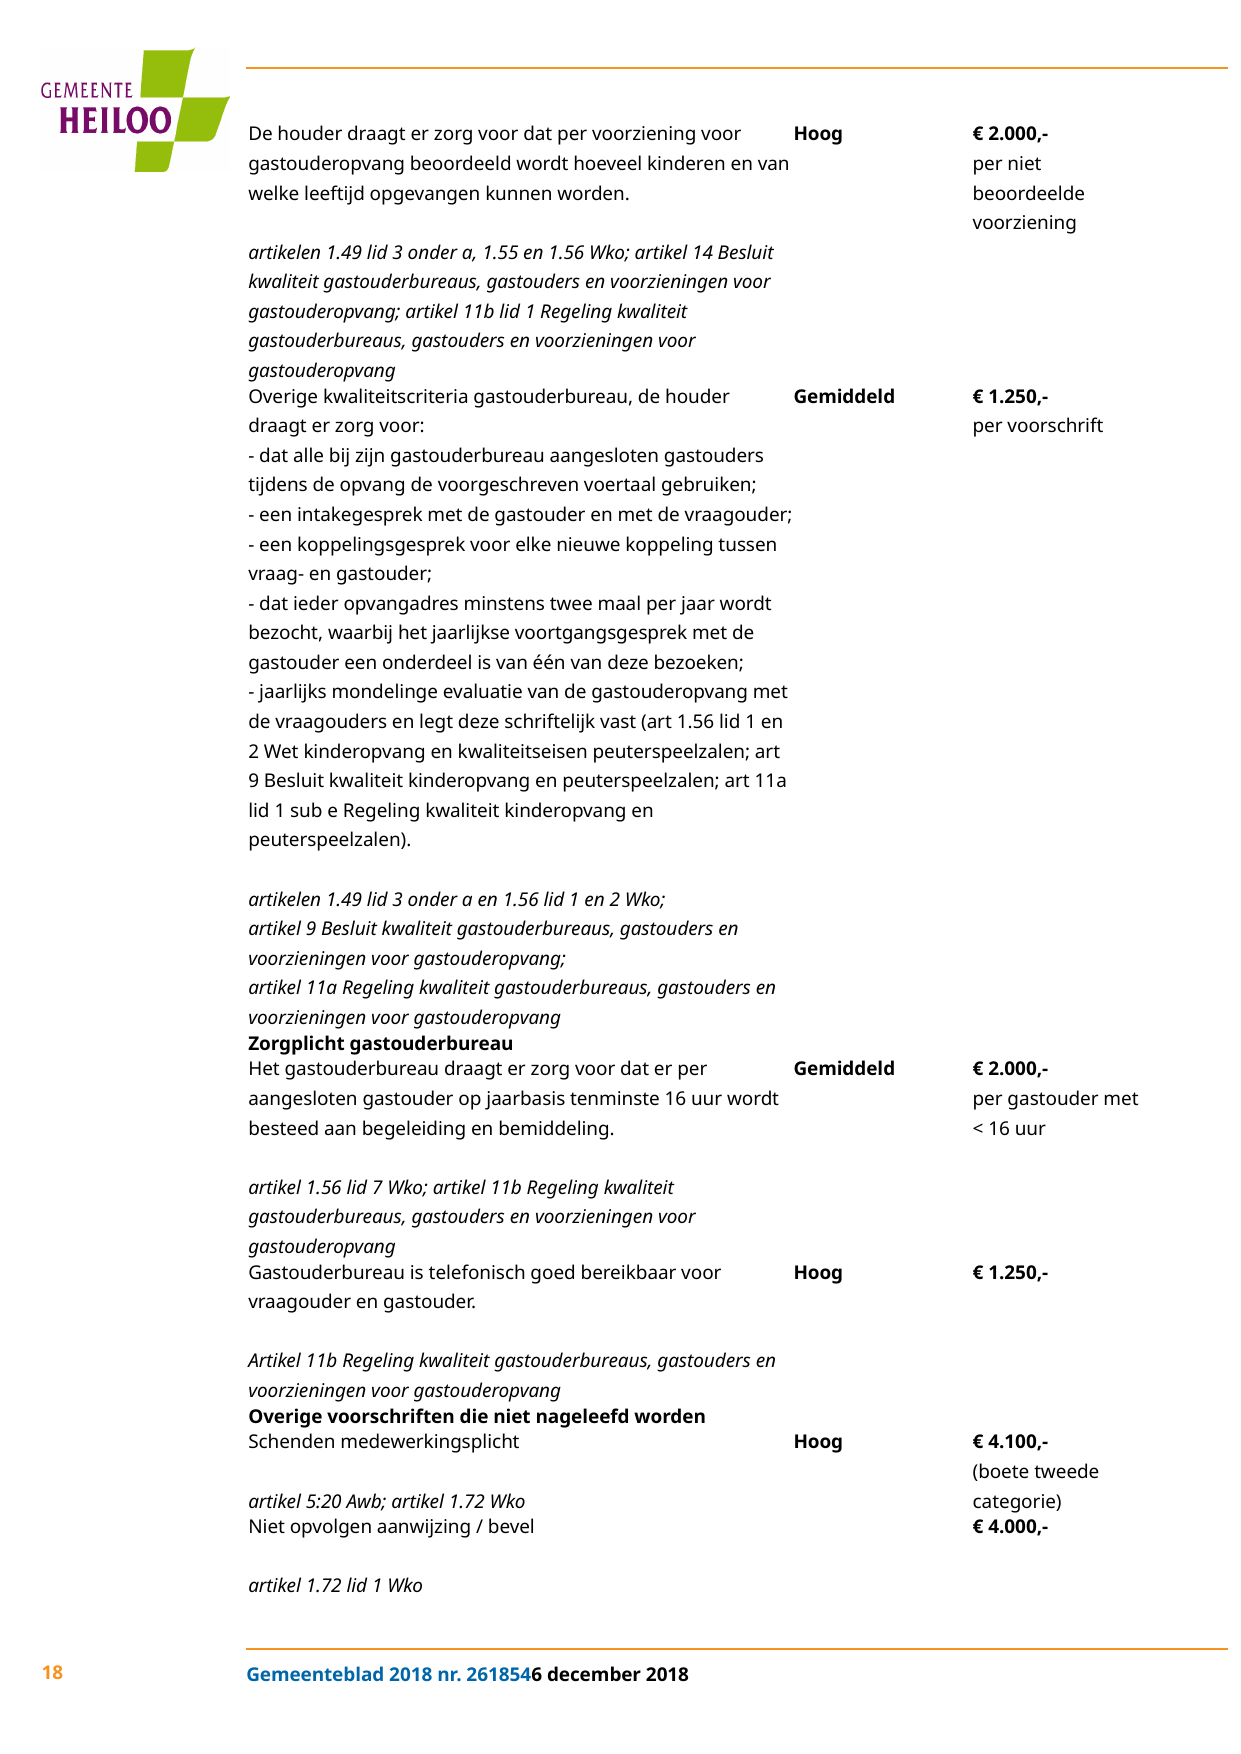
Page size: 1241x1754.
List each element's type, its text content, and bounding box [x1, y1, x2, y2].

table_cell € 1.250,- [973, 1259, 1152, 1403]
table_cell Overige voorschriften die niet nageleefd worden [248, 1403, 1152, 1429]
table_cell Overige kwaliteitscriteria gastouderbureau, de houder draagt er zorg voor: - dat alle bij zijn gastouderbureau aangesloten gastouders tijdens de opvang de voorgeschreven voertaal gebruiken; - een intakegesprek met de gastouder en met de vraagouder; - een koppelingsgesprek voor elke nieuwe koppeling tussen vraag- en gastouder; - dat ieder opvangadres minstens twee maal per jaar wordt bezocht, waarbij het jaarlijkse voortgangsgesprek met de gastouder een onderdeel is van één van deze bezoeken; - jaarlijks mondelinge evaluatie van de gastouderopvang met de vraagouders en legt deze schriftelijk vast (art 1.56 lid 1 en 2 Wet kinderopvang en kwaliteitseisen peuterspeelzalen; art 9 Besluit kwaliteit kinderopvang en peuterspeelzalen; art 11a lid 1 sub e Regeling kwaliteit kinderopvang en peuterspeelzalen). artikelen 1.49 lid 3 onder a en 1.56 lid 1 en 2 Wko; artikel 9 Besluit kwaliteit gastouderbureaus, gastouders en voorzieningen voor gastouderopvang; artikel 11a Regeling kwaliteit gastouderbureaus, gastouders en voorzieningen voor gastouderopvang [248, 383, 793, 1030]
table_cell € 2.000,- per niet beoordeelde voorziening [973, 121, 1152, 383]
table_cell De houder draagt er zorg voor dat per voorziening voor gastouderopvang beoordeeld wordt hoeveel kinderen en van welke leeftijd opgevangen kunnen worden. artikelen 1.49 lid 3 onder a, 1.55 en 1.56 Wko; artikel 14 Besluit kwaliteit gastouderbureaus, gastouders en voorzieningen voor gastouderopvang; artikel 11b lid 1 Regeling kwaliteit gastouderbureaus, gastouders en voorzieningen voor gastouderopvang [248, 121, 793, 383]
table_cell € 4.100,- (boete tweede categorie) [973, 1429, 1152, 1513]
table_cell Het gastouderbureau draagt er zorg voor dat er per aangesloten gastouder op jaarbasis tenminste 16 uur wordt besteed aan begeleiding en bemiddeling. artikel 1.56 lid 7 Wko; artikel 11b Regeling kwaliteit gastouderbureaus, gastouders en voorzieningen voor gastouderopvang [248, 1056, 793, 1259]
table_cell € 1.250,- per voorschrift [973, 383, 1152, 1030]
table_cell Hoog [793, 121, 972, 383]
table_cell Gemiddeld [793, 383, 972, 1030]
table_cell Zorgplicht gastouderbureau [248, 1030, 1152, 1056]
table_cell Hoog [793, 1259, 972, 1403]
table_cell € 4.000,- [973, 1514, 1152, 1598]
table_cell Gemiddeld [793, 1056, 972, 1259]
table_cell Schenden medewerkingsplicht artikel 5:20 Awb; artikel 1.72 Wko [248, 1429, 793, 1513]
table_cell Hoog [793, 1429, 972, 1598]
table_cell Gastouderbureau is telefonisch goed bereikbaar voor vraagouder en gastouder. Artikel 11b Regeling kwaliteit gastouderbureaus, gastouders en voorzieningen voor gastouderopvang [248, 1259, 793, 1403]
picture [41, 47, 231, 172]
table_cell € 2.000,- per gastouder met < 16 uur [973, 1056, 1152, 1259]
table_cell [248, 95, 1152, 121]
table_cell Niet opvolgen aanwijzing / bevel artikel 1.72 lid 1 Wko [248, 1514, 793, 1598]
